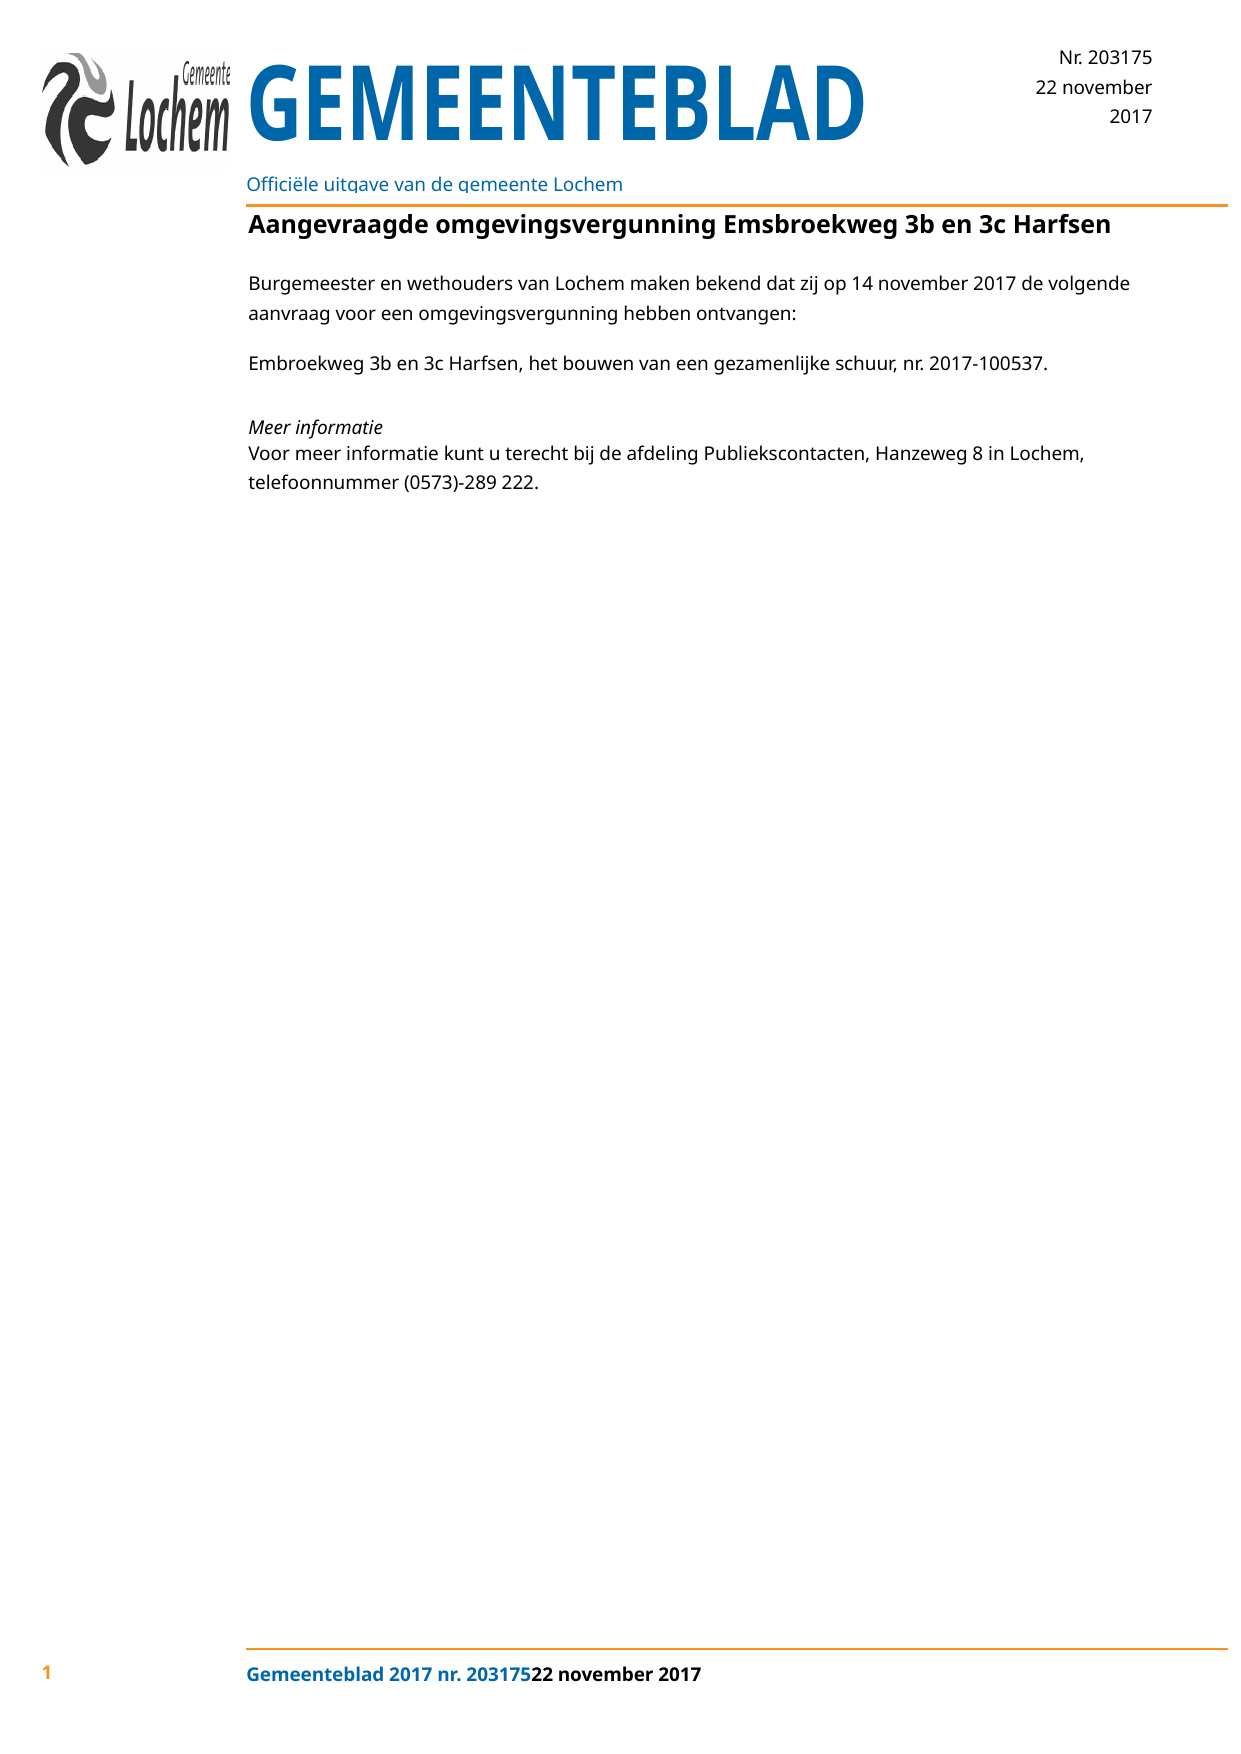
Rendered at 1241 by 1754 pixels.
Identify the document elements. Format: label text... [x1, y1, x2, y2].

text Voor meer informatie kunt u terecht bij de afdeling Publiekscontacten, Hanzeweg 8 in Lochem, telefoonnummer (0573)-289 222. [248, 440, 1152, 495]
text Embroekweg 3b en 3c Harfsen, het bouwen van een gezamenlijke schuur, nr. 2017-100537. [248, 350, 1152, 376]
text Meer informatie [248, 414, 1152, 440]
picture [41, 47, 231, 172]
text Aangevraagde omgevingsvergunning Emsbroekweg 3b en 3c Harfsen [248, 207, 1152, 241]
text Burgemeester en wethouders van Lochem maken bekend dat zij op 14 november 2017 de volgende aanvraag voor een omgevingsvergunning hebben ontvangen: [248, 270, 1152, 326]
